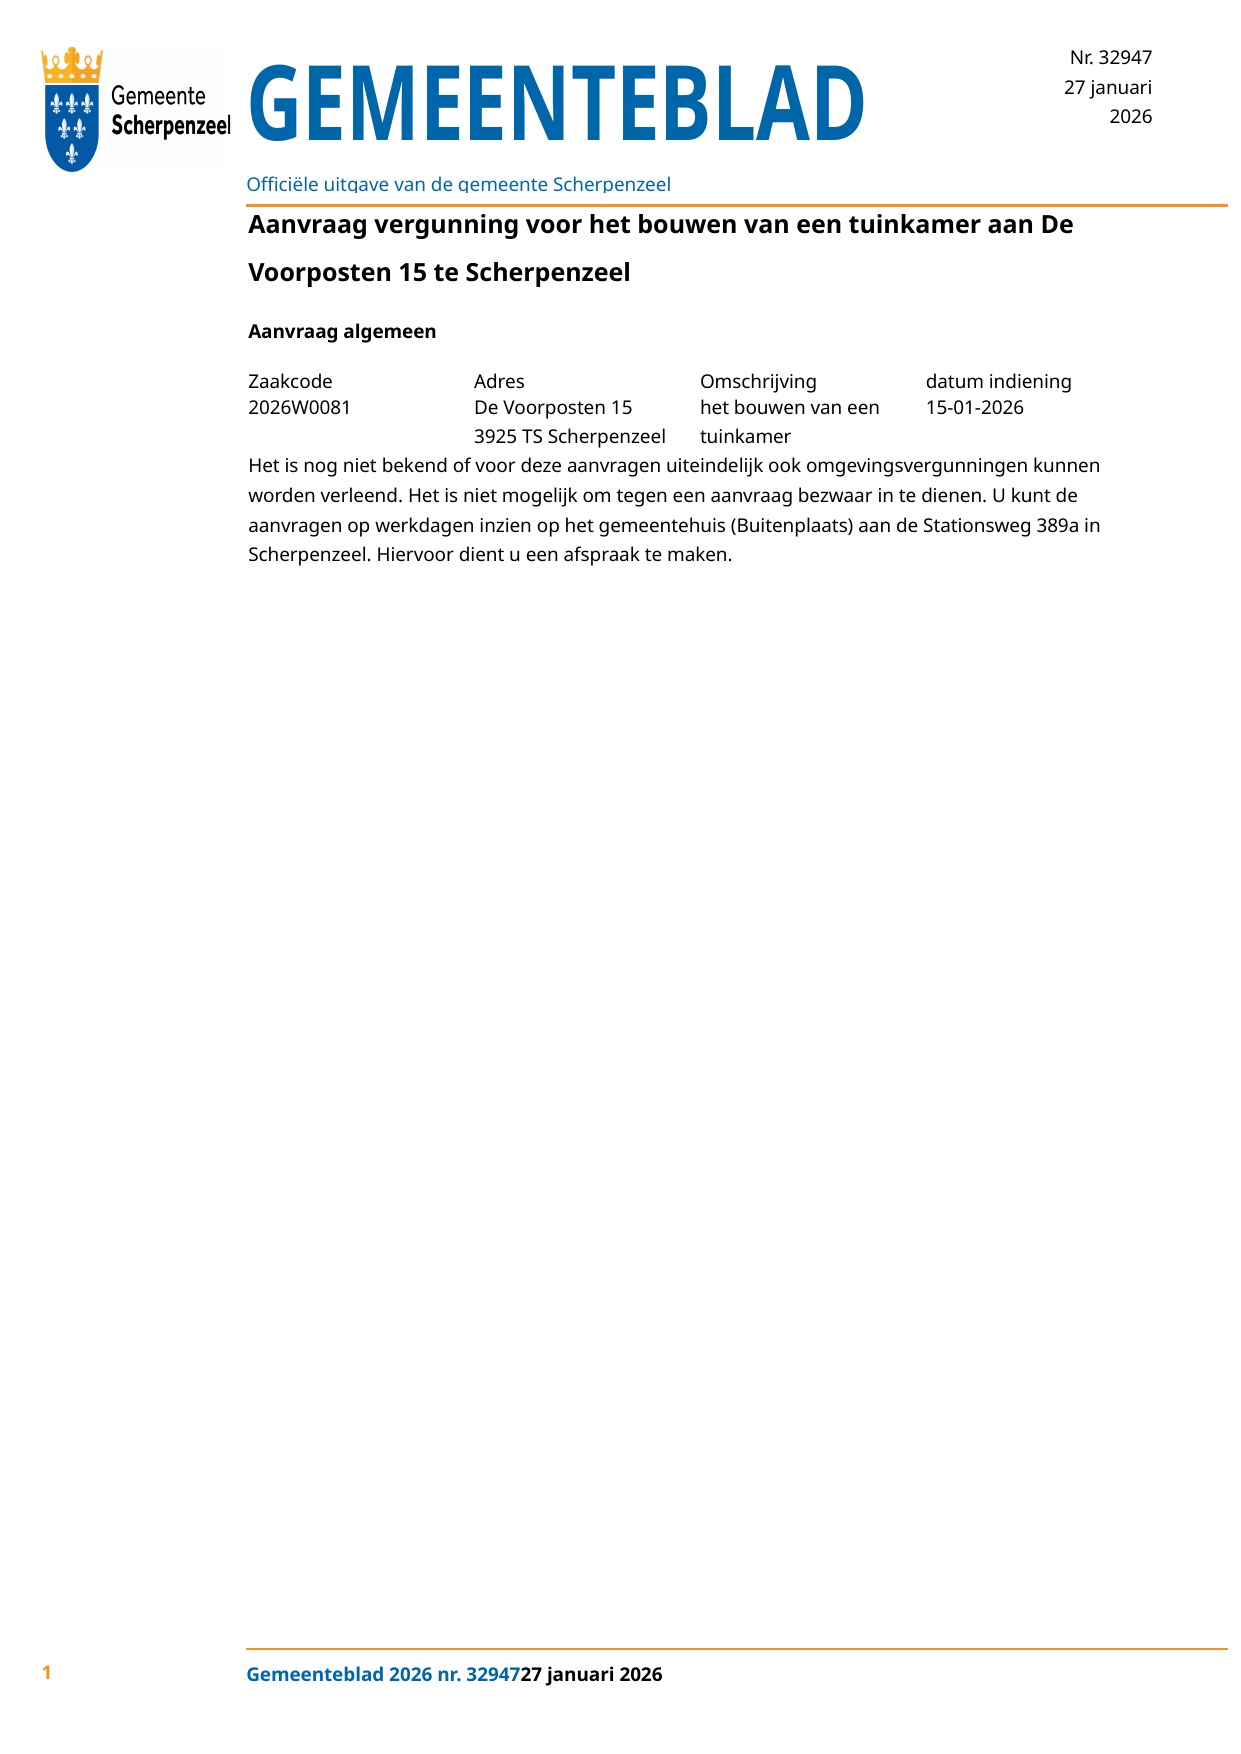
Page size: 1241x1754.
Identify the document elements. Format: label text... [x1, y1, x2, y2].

table_cell 2026W0081 [248, 394, 474, 449]
table_header Zaakcode [248, 369, 474, 394]
table_header datum indiening [926, 369, 1152, 394]
text Het is nog niet bekend of voor deze aanvragen uiteindelijk ook omgevingsvergunningen kunnen worden verleend. Het is niet mogelijk om tegen een aanvraag bezwaar in te dienen. U kunt de aanvragen op werkdagen inzien op het gemeentehuis (Buitenplaats) aan de Stationsweg 389a in Scherpenzeel. Hiervoor dient u een afspraak te maken. [248, 453, 1152, 567]
table_cell De Voorposten 15 3925 TS Scherpenzeel [474, 394, 700, 449]
picture [41, 47, 231, 172]
table_header Adres [474, 369, 700, 394]
text Aanvraag algemeen [248, 318, 1152, 344]
table_cell het bouwen van een tuinkamer [700, 394, 926, 449]
table_header Omschrijving [700, 369, 926, 394]
table_cell 15-01-2026 [926, 394, 1152, 449]
text Aanvraag vergunning voor het bouwen van een tuinkamer aan De Voorposten 15 te Scherpenzeel [248, 207, 1152, 288]
